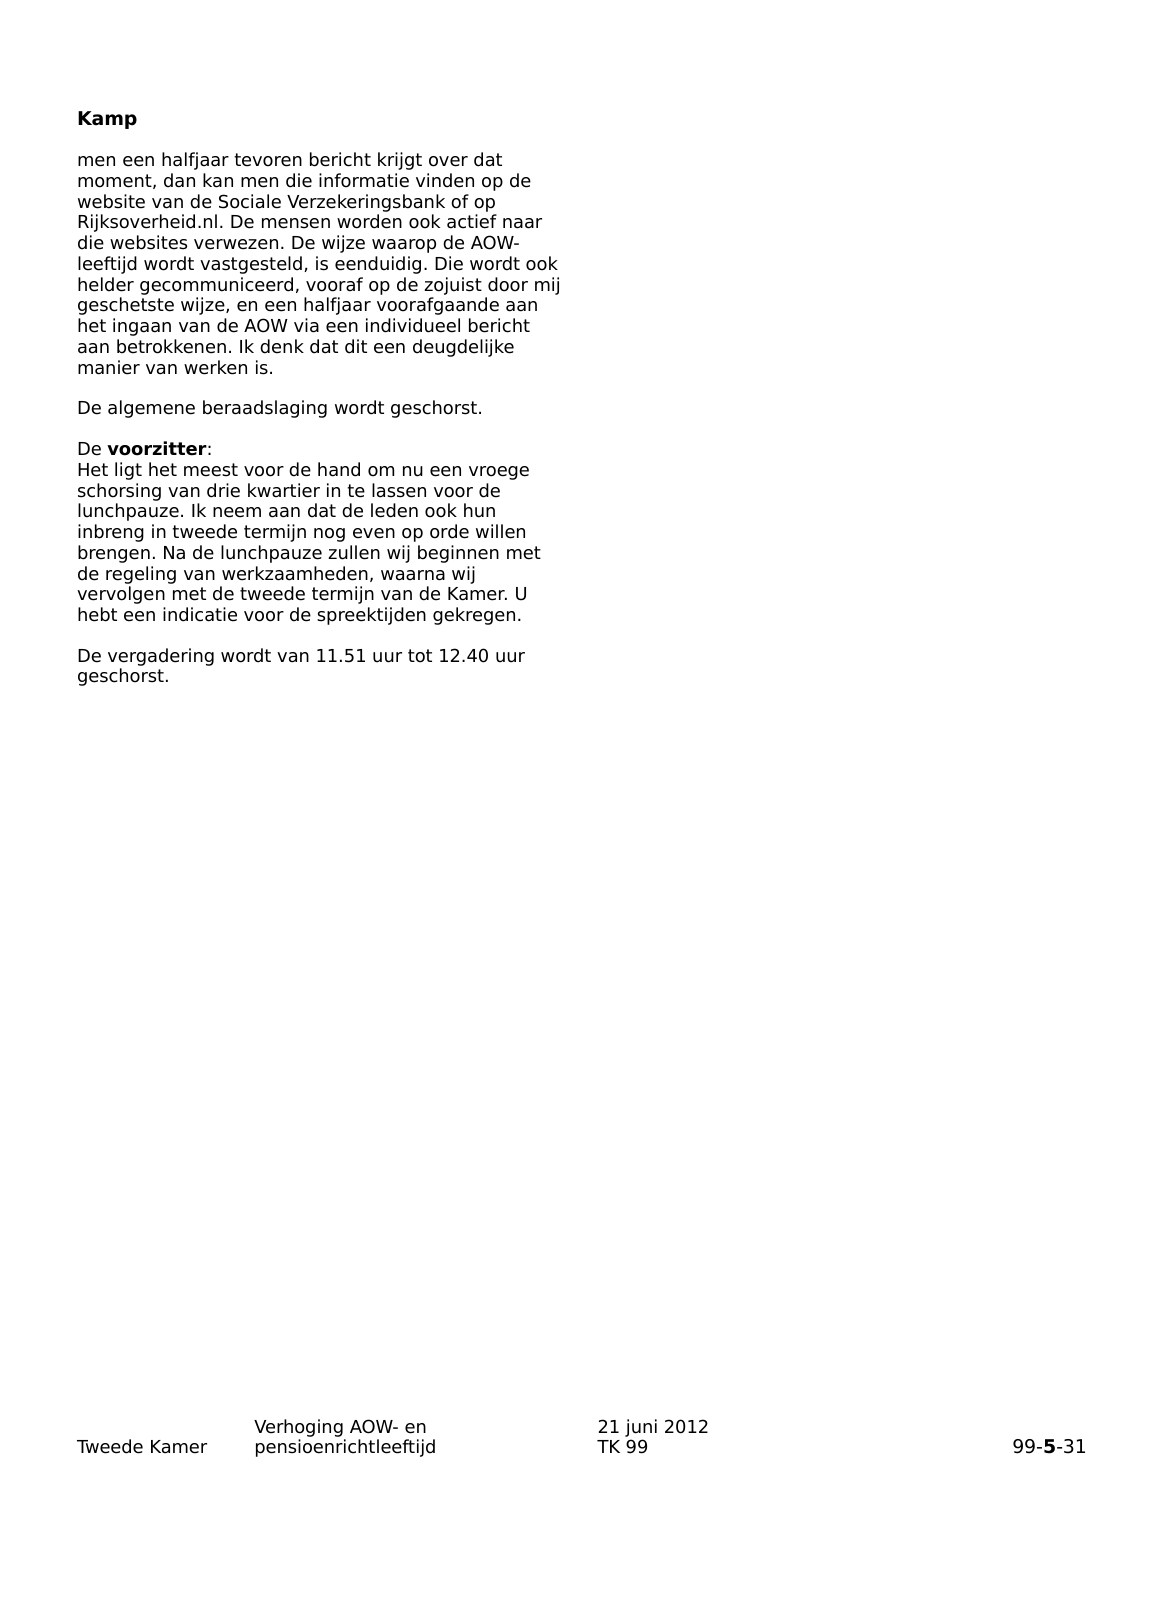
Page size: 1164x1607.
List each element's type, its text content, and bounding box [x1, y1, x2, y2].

text men een halfjaar tevoren bericht krijgt over dat moment, dan kan men die informatie vinden op de website van de Sociale Verzekeringsbank of op Rijksoverheid.nl. De mensen worden ook actief naar die websites verwezen. De wijze waarop de AOW-leeftijd wordt vastgesteld, is eenduidig. Die wordt ook helder gecommuniceerd, vooraf op de zojuist door mij geschetste wijze, en een halfjaar voorafgaande aan het ingaan van de AOW via een individueel bericht aan betrokkenen. Ik denk dat dit een deugdelijke manier van werken is. [77, 150, 567, 378]
text De vergadering wordt van 11.51 uur tot 12.40 uur geschorst. [77, 646, 567, 687]
text De voorzitter: [77, 439, 567, 460]
text De algemene beraadslaging wordt geschorst. [77, 398, 567, 419]
text Het ligt het meest voor de hand om nu een vroege schorsing van drie kwartier in te lassen voor de lunchpauze. Ik neem aan dat de leden ook hun inbreng in tweede termijn nog even op orde willen brengen. Na de lunchpauze zullen wij beginnen met de regeling van werkzaamheden, waarna wij vervolgen met de tweede termijn van de Kamer. U hebt een indicatie voor de spreektijden gekregen. [77, 460, 567, 626]
